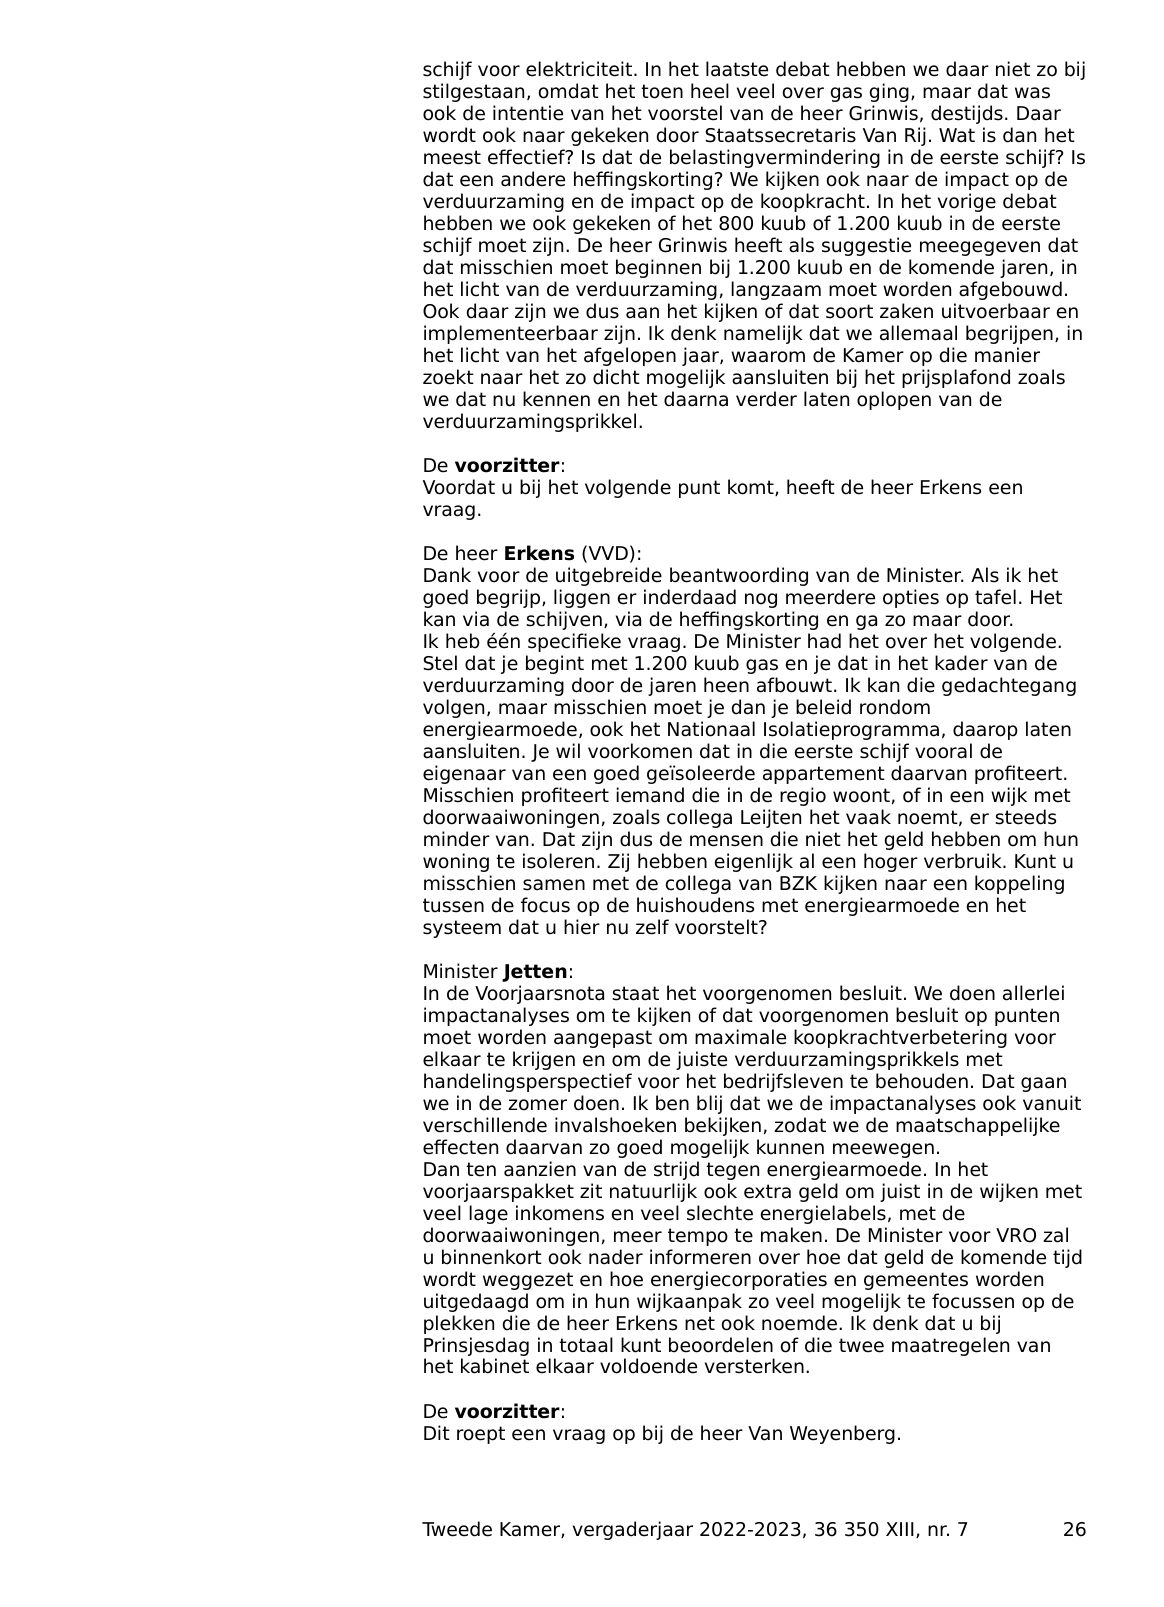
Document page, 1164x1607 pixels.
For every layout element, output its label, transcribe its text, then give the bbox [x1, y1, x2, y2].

text Dan ten aanzien van de strijd tegen energiearmoede. In het voorjaarspakket zit natuurlijk ook extra geld om juist in de wijken met veel lage inkomens en veel slechte energielabels, met de doorwaaiwoningen, meer tempo te maken. De Minister voor VRO zal u binnenkort ook nader informeren over hoe dat geld de komende tijd wordt weggezet en hoe energiecorporaties en gemeentes worden uitgedaagd om in hun wijkaanpak zo veel mogelijk te focussen op de plekken die de heer Erkens net ook noemde. Ik denk dat u bij Prinsjesdag in totaal kunt beoordelen of die twee maatregelen van het kabinet elkaar voldoende versterken. [422, 1159, 1087, 1378]
text De voorzitter: [422, 1401, 1087, 1423]
text Dank voor de uitgebreide beantwoording van de Minister. Als ik het goed begrijp, liggen er inderdaad nog meerdere opties op tafel. Het kan via de schijven, via de heffingskorting en ga zo maar door. [422, 565, 1087, 631]
text Ik heb één specifieke vraag. De Minister had het over het volgende. Stel dat je begint met 1.200 kuub gas en je dat in het kader van de verduurzaming door de jaren heen afbouwt. Ik kan die gedachtegang volgen, maar misschien moet je dan je beleid rondom energiearmoede, ook het Nationaal Isolatieprogramma, daarop laten aansluiten. Je wil voorkomen dat in die eerste schijf vooral de eigenaar van een goed geïsoleerde appartement daarvan profiteert. Misschien profiteert iemand die in de regio woont, of in een wijk met doorwaaiwoningen, zoals collega Leijten het vaak noemt, er steeds minder van. Dat zijn dus de mensen die niet het geld hebben om hun woning te isoleren. Zij hebben eigenlijk al een hoger verbruik. Kunt u misschien samen met de collega van BZK kijken naar een koppeling tussen de focus op de huishoudens met energiearmoede en het systeem dat u hier nu zelf voorstelt? [422, 631, 1087, 939]
text In de Voorjaarsnota staat het voorgenomen besluit. We doen allerlei impactanalyses om te kijken of dat voorgenomen besluit op punten moet worden aangepast om maximale koopkrachtverbetering voor elkaar te krijgen en om de juiste verduurzamingsprikkels met handelingsperspectief voor het bedrijfsleven te behouden. Dat gaan we in de zomer doen. Ik ben blij dat we de impactanalyses ook vanuit verschillende invalshoeken bekijken, zodat we de maatschappelijke effecten daarvan zo goed mogelijk kunnen meewegen. [422, 983, 1087, 1159]
text Minister Jetten: [422, 961, 1087, 983]
text Voordat u bij het volgende punt komt, heeft de heer Erkens een vraag. [422, 477, 1087, 521]
text schijf voor elektriciteit. In het laatste debat hebben we daar niet zo bij stilgestaan, omdat het toen heel veel over gas ging, maar dat was ook de intentie van het voorstel van de heer Grinwis, destijds. Daar wordt ook naar gekeken door Staatssecretaris Van Rij. Wat is dan het meest effectief? Is dat de belastingvermindering in de eerste schijf? Is dat een andere heffingskorting? We kijken ook naar de impact op de verduurzaming en de impact op de koopkracht. In het vorige debat hebben we ook gekeken of het 800 kuub of 1.200 kuub in de eerste schijf moet zijn. De heer Grinwis heeft als suggestie meegegeven dat dat misschien moet beginnen bij 1.200 kuub en de komende jaren, in het licht van de verduurzaming, langzaam moet worden afgebouwd. Ook daar zijn we dus aan het kijken of dat soort zaken uitvoerbaar en implementeerbaar zijn. Ik denk namelijk dat we allemaal begrijpen, in het licht van het afgelopen jaar, waarom de Kamer op die manier zoekt naar het zo dicht mogelijk aansluiten bij het prijsplafond zoals we dat nu kennen en het daarna verder laten oplopen van de verduurzamingsprikkel. [422, 59, 1087, 433]
text De heer Erkens (VVD): [422, 543, 1087, 565]
text De voorzitter: [422, 455, 1087, 477]
text Dit roept een vraag op bij de heer Van Weyenberg. [422, 1423, 1087, 1444]
